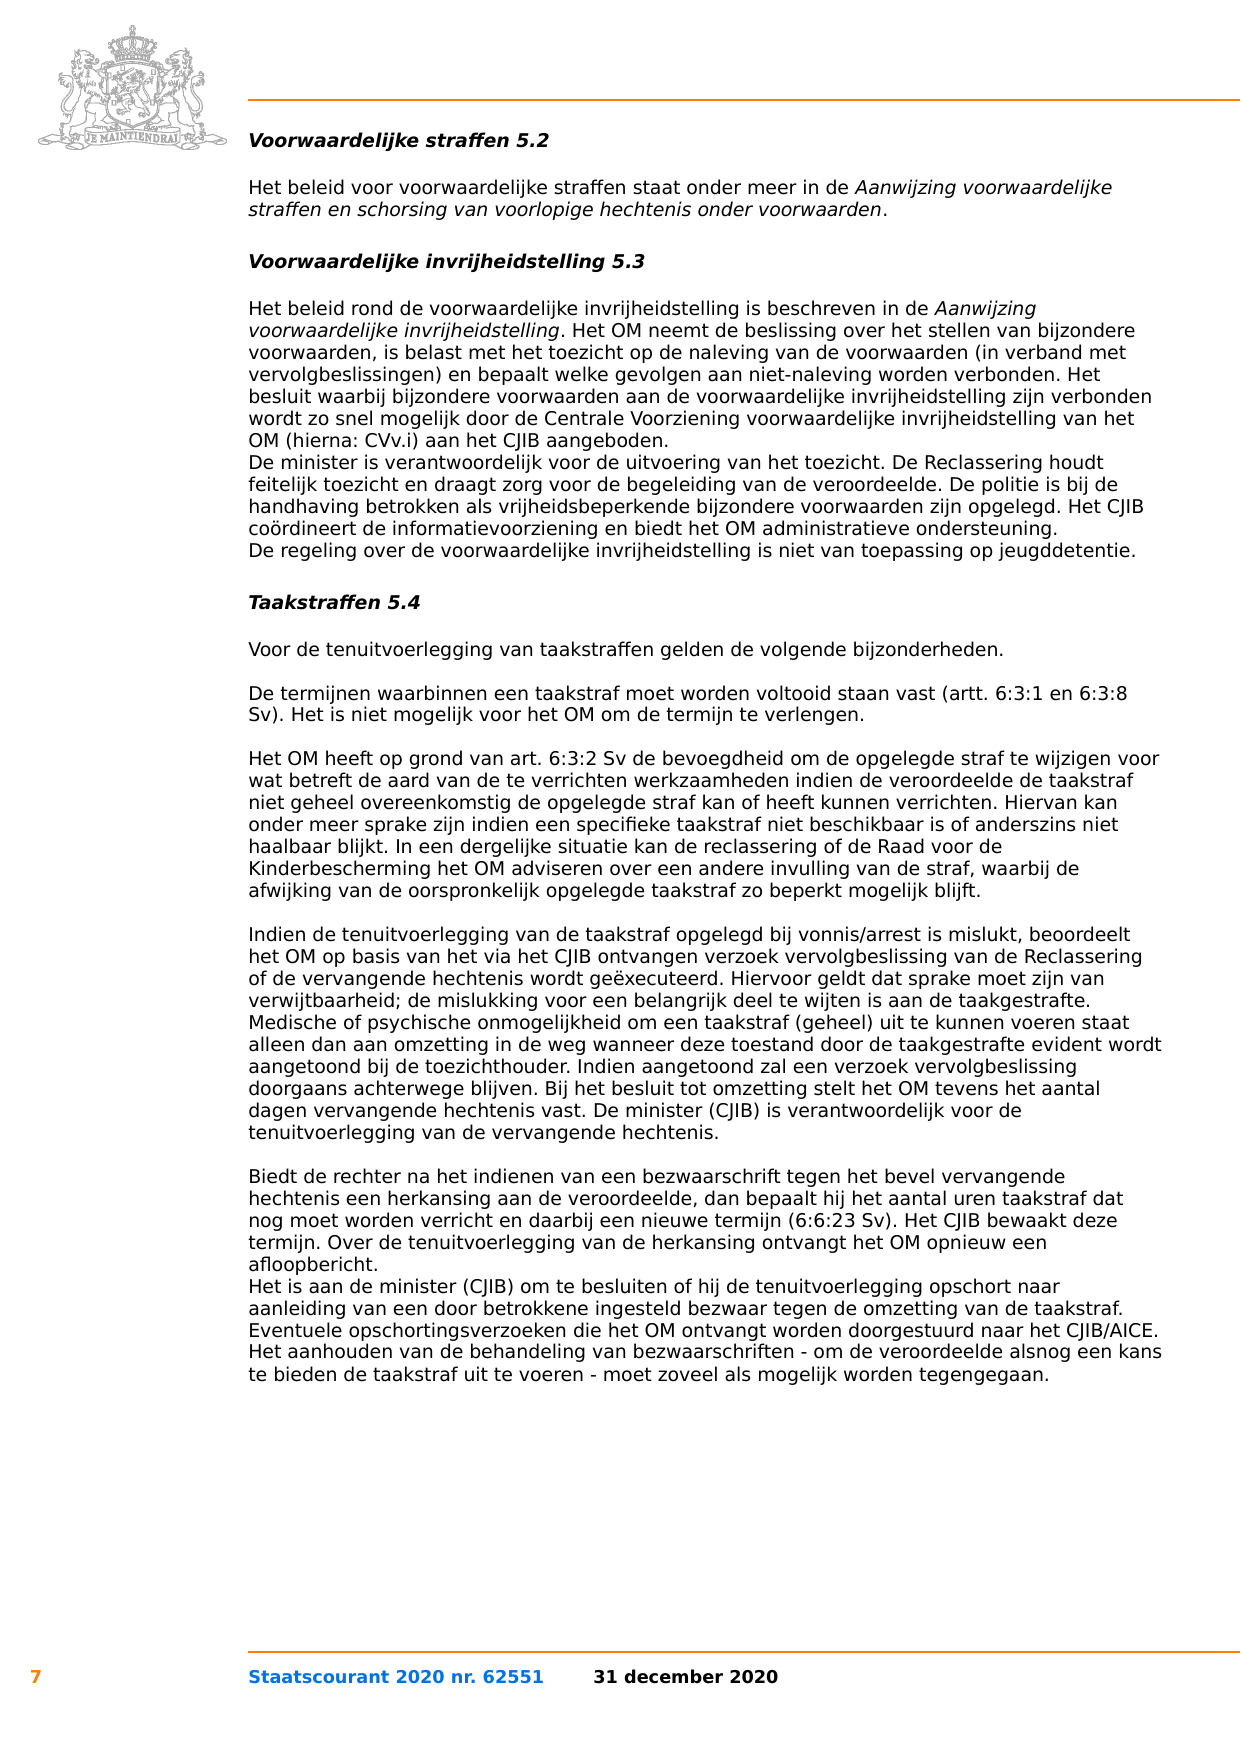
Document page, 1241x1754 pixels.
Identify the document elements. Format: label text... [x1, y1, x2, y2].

text Het beleid rond de voorwaardelijke invrijheidstelling is beschreven in de Aanwijzing voorwaardelijke invrijheidstelling. Het OM neemt de beslissing over het stellen van bijzondere voorwaarden, is belast met het toezicht op de naleving van de voorwaarden (in verband met vervolgbeslissingen) en bepaalt welke gevolgen aan niet-naleving worden verbonden. Het besluit waarbij bijzondere voorwaarden aan de voorwaardelijke invrijheidstelling zijn verbonden wordt zo snel mogelijk door de Centrale Voorziening voorwaardelijke invrijheidstelling van het OM (hierna: CVv.i) aan het CJIB aangeboden. [248, 298, 1163, 452]
subtitle Voorwaardelijke invrijheidstelling 5.3 [248, 251, 1163, 273]
text Het OM heeft op grond van art. 6:3:2 Sv de bevoegdheid om de opgelegde straf te wijzigen voor wat betreft de aard van de te verrichten werkzaamheden indien de veroordeelde de taakstraf niet geheel overeenkomstig de opgelegde straf kan of heeft kunnen verrichten. Hiervan kan onder meer sprake zijn indien een specifieke taakstraf niet beschikbaar is of anderszins niet haalbaar blijkt. In een dergelijke situatie kan de reclassering of de Raad voor de Kinderbescherming het OM adviseren over een andere invulling van de straf, waarbij de afwijking van de oorspronkelijk opgelegde taakstraf zo beperkt mogelijk blijft. [248, 748, 1163, 902]
text De minister is verantwoordelijk voor de uitvoering van het toezicht. De Reclassering houdt feitelijk toezicht en draagt zorg voor de begeleiding van de veroordeelde. De politie is bij de handhaving betrokken als vrijheidsbeperkende bijzondere voorwaarden zijn opgelegd. Het CJIB coördineert de informatievoorziening en biedt het OM administratieve ondersteuning. [248, 452, 1163, 539]
subtitle Taakstraffen 5.4 [248, 592, 1163, 613]
text Indien de tenuitvoerlegging van de taakstraf opgelegd bij vonnis/arrest is mislukt, beoordeelt het OM op basis van het via het CJIB ontvangen verzoek vervolgbeslissing van de Reclassering of de vervangende hechtenis wordt geëxecuteerd. Hiervoor geldt dat sprake moet zijn van verwijtbaarheid; de mislukking voor een belangrijk deel te wijten is aan de taakgestrafte. Medische of psychische onmogelijkheid om een taakstraf (geheel) uit te kunnen voeren staat alleen dan aan omzetting in de weg wanneer deze toestand door de taakgestrafte evident wordt aangetoond bij de toezichthouder. Indien aangetoond zal een verzoek vervolgbeslissing doorgaans achterwege blijven. Bij het besluit tot omzetting stelt het OM tevens het aantal dagen vervangende hechtenis vast. De minister (CJIB) is verantwoordelijk voor de tenuitvoerlegging van de vervangende hechtenis. [248, 924, 1163, 1144]
text De termijnen waarbinnen een taakstraf moet worden voltooid staan vast (artt. 6:3:1 en 6:3:8 Sv). Het is niet mogelijk voor het OM om de termijn te verlengen. [248, 682, 1163, 726]
text Het is aan de minister (CJIB) om te besluiten of hij de tenuitvoerlegging opschort naar aanleiding van een door betrokkene ingesteld bezwaar tegen de omzetting van de taakstraf. Eventuele opschortingsverzoeken die het OM ontvangt worden doorgestuurd naar het CJIB/AICE. Het aanhouden van de behandeling van bezwaarschriften - om de veroordeelde alsnog een kans te bieden de taakstraf uit te voeren - moet zoveel als mogelijk worden tegengegaan. [248, 1276, 1163, 1385]
text Biedt de rechter na het indienen van een bezwaarschrift tegen het bevel vervangende hechtenis een herkansing aan de veroordeelde, dan bepaalt hij het aantal uren taakstraf dat nog moet worden verricht en daarbij een nieuwe termijn (6:6:23 Sv). Het CJIB bewaakt deze termijn. Over de tenuitvoerlegging van de herkansing ontvangt het OM opnieuw een afloopbericht. [248, 1166, 1163, 1276]
text Voor de tenuitvoerlegging van taakstraffen gelden de volgende bijzonderheden. [248, 638, 1163, 661]
picture [38, 25, 227, 150]
text De regeling over de voorwaardelijke invrijheidstelling is niet van toepassing op jeugddetentie. [248, 539, 1163, 562]
subtitle Voorwaardelijke straffen 5.2 [248, 130, 1163, 152]
text Het beleid voor voorwaardelijke straffen staat onder meer in de Aanwijzing voorwaardelijke straffen en schorsing van voorlopige hechtenis onder voorwaarden. [248, 177, 1163, 221]
